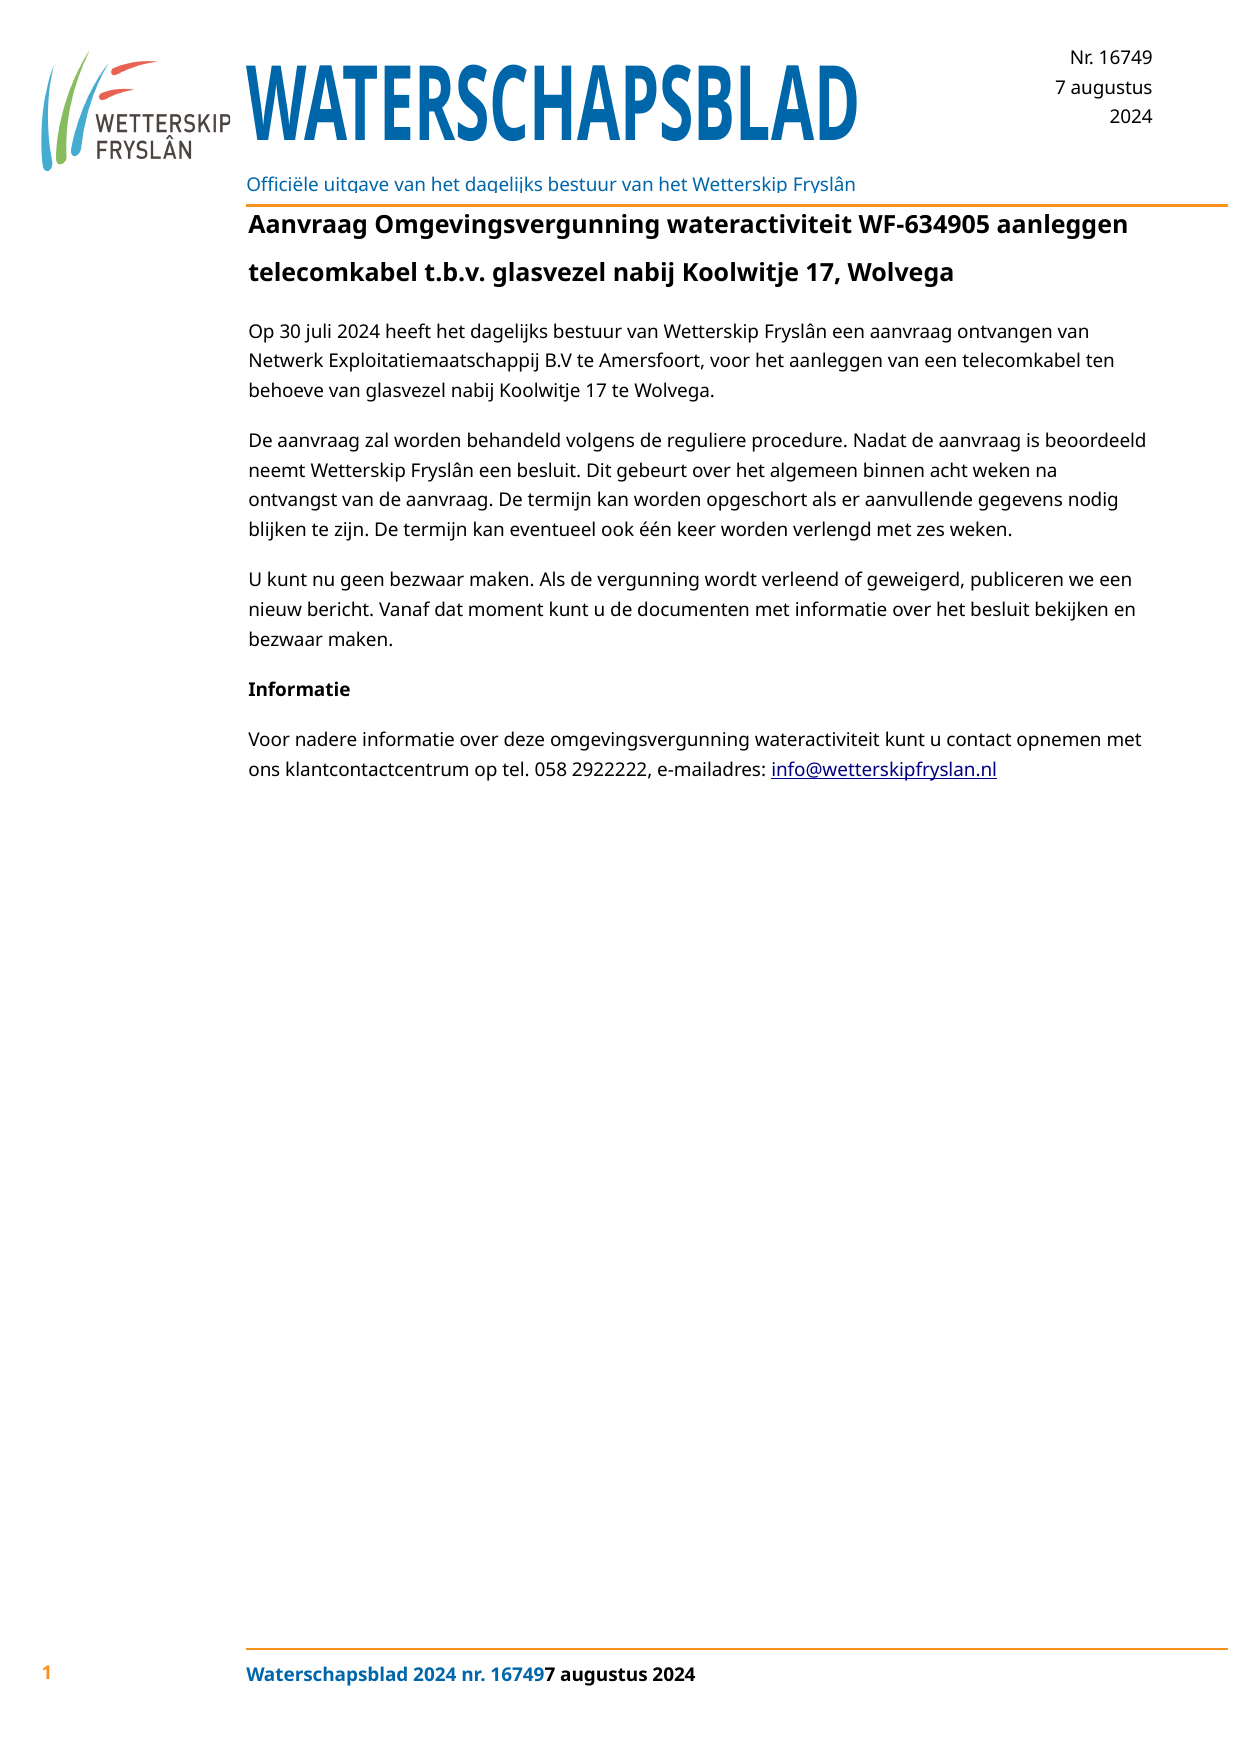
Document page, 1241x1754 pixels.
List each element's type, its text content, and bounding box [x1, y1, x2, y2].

text Informatie [248, 676, 1152, 702]
text U kunt nu geen bezwaar maken. Als de vergunning wordt verleend of geweigerd, publiceren we een nieuw bericht. Vanaf dat moment kunt u de documenten met informatie over het besluit bekijken en bezwaar maken. [248, 567, 1152, 652]
text Op 30 juli 2024 heeft het dagelijks bestuur van Wetterskip Fryslân een aanvraag ontvangen van Netwerk Exploitatiemaatschappij B.V te Amersfoort, voor het aanleggen van een telecomkabel ten behoeve van glasvezel nabij Koolwitje 17 te Wolvega. [248, 318, 1152, 403]
text De aanvraag zal worden behandeld volgens de reguliere procedure. Nadat de aanvraag is beoordeeld neemt Wetterskip Fryslân een besluit. Dit gebeurt over het algemeen binnen acht weken na ontvangst van de aanvraag. De termijn kan worden opgeschort als er aanvullende gegevens nodig blijken te zijn. De termijn kan eventueel ook één keer worden verlengd met zes weken. [248, 427, 1152, 542]
picture [41, 47, 231, 172]
text Aanvraag Omgevingsvergunning wateractiviteit WF-634905 aanleggen telecomkabel t.b.v. glasvezel nabij Koolwitje 17, Wolvega [248, 207, 1152, 288]
text Voor nadere informatie over deze omgevingsvergunning wateractiviteit kunt u contact opnemen met ons klantcontactcentrum op tel. 058 2922222, e-mailadres: info@wetterskipfryslan.nl [248, 727, 1152, 782]
